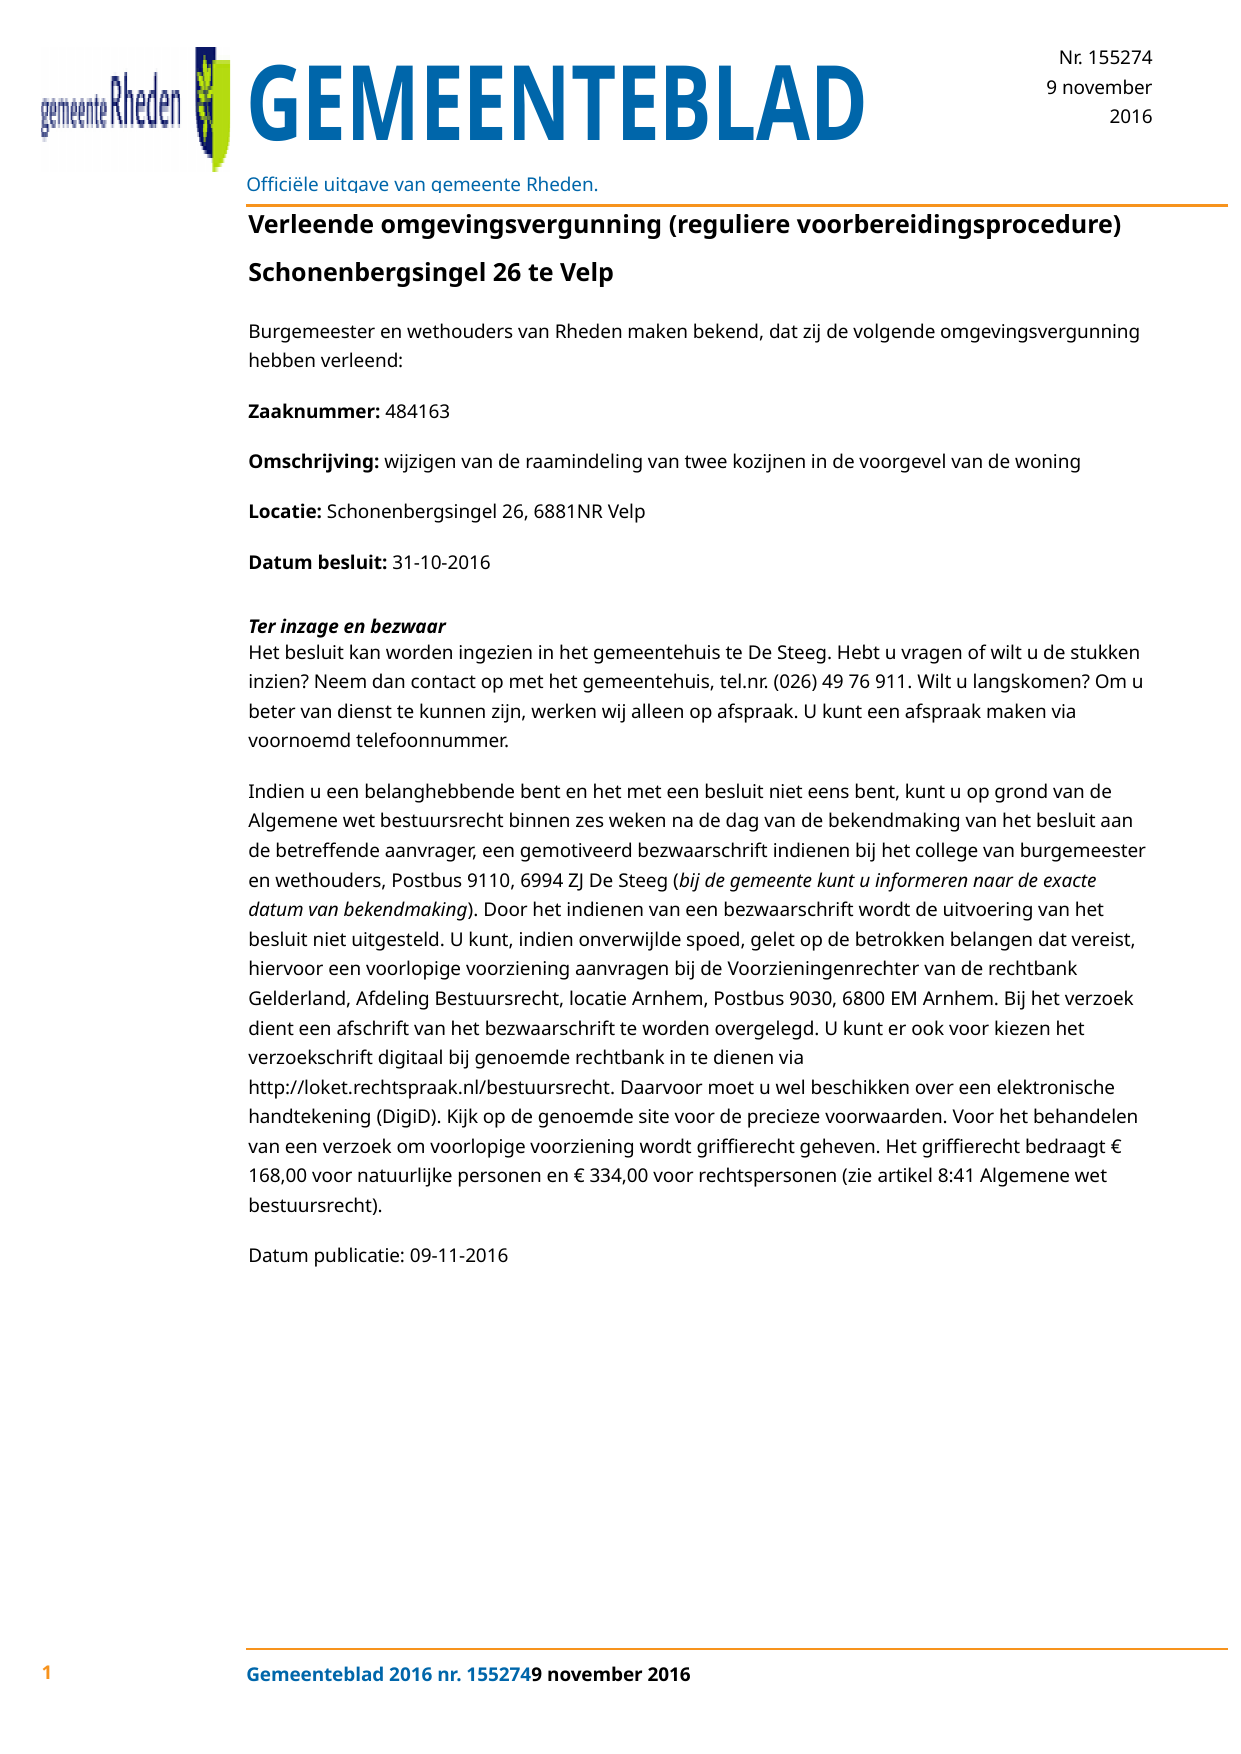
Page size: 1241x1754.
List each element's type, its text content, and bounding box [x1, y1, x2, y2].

text Ter inzage en bezwaar [248, 613, 1152, 639]
text Omschrijving: wijzigen van de raamindeling van twee kozijnen in de voorgevel van de woning [248, 448, 1152, 474]
text Het besluit kan worden ingezien in het gemeentehuis te De Steeg. Hebt u vragen of wilt u de stukken inzien? Neem dan contact op met het gemeentehuis, tel.nr. (026) 49 76 911. Wilt u langskomen? Om u beter van dienst te kunnen zijn, werken wij alleen op afspraak. U kunt een afspraak maken via voornoemd telefoonnummer. [248, 639, 1152, 753]
text Burgemeester en wethouders van Rheden maken bekend, dat zij de volgende omgevingsvergunning hebben verleend: [248, 318, 1152, 373]
text Indien u een belanghebbende bent en het met een besluit niet eens bent, kunt u op grond van de Algemene wet bestuursrecht binnen zes weken na de dag van de bekendmaking van het besluit aan de betreffende aanvrager, een gemotiveerd bezwaarschrift indienen bij het college van burgemeester en wethouders, Postbus 9110, 6994 ZJ De Steeg (bij de gemeente kunt u informeren naar de exacte datum van bekendmaking). Door het indienen van een bezwaarschrift wordt de uitvoering van het besluit niet uitgesteld. U kunt, indien onverwijlde spoed, gelet op de betrokken belangen dat vereist, hiervoor een voorlopige voorziening aanvragen bij de Voorzieningenrechter van de rechtbank Gelderland, Afdeling Bestuursrecht, locatie Arnhem, Postbus 9030, 6800 EM Arnhem. Bij het verzoek dient een afschrift van het bezwaarschrift te worden overgelegd. U kunt er ook voor kiezen het verzoekschrift digitaal bij genoemde rechtbank in te dienen via http://loket.rechtspraak.nl/bestuursrecht. Daarvoor moet u wel beschikken over een elektronische handtekening (DigiD). Kijk op de genoemde site voor de precieze voorwaarden. Voor het behandelen van een verzoek om voorlopige voorziening wordt griffierecht geheven. Het griffierecht bedraagt € 168,00 voor natuurlijke personen en € 334,00 voor rechtspersonen (zie artikel 8:41 Algemene wet bestuursrecht). [248, 778, 1152, 1218]
text Datum publicatie: 09-11-2016 [248, 1243, 1152, 1268]
picture [41, 47, 231, 172]
text Zaaknummer: 484163 [248, 398, 1152, 424]
text Verleende omgevingsvergunning (reguliere voorbereidingsprocedure) Schonenbergsingel 26 te Velp [248, 207, 1152, 288]
text Locatie: Schonenbergsingel 26, 6881NR Velp [248, 499, 1152, 524]
text Datum besluit: 31-10-2016 [248, 549, 1152, 575]
